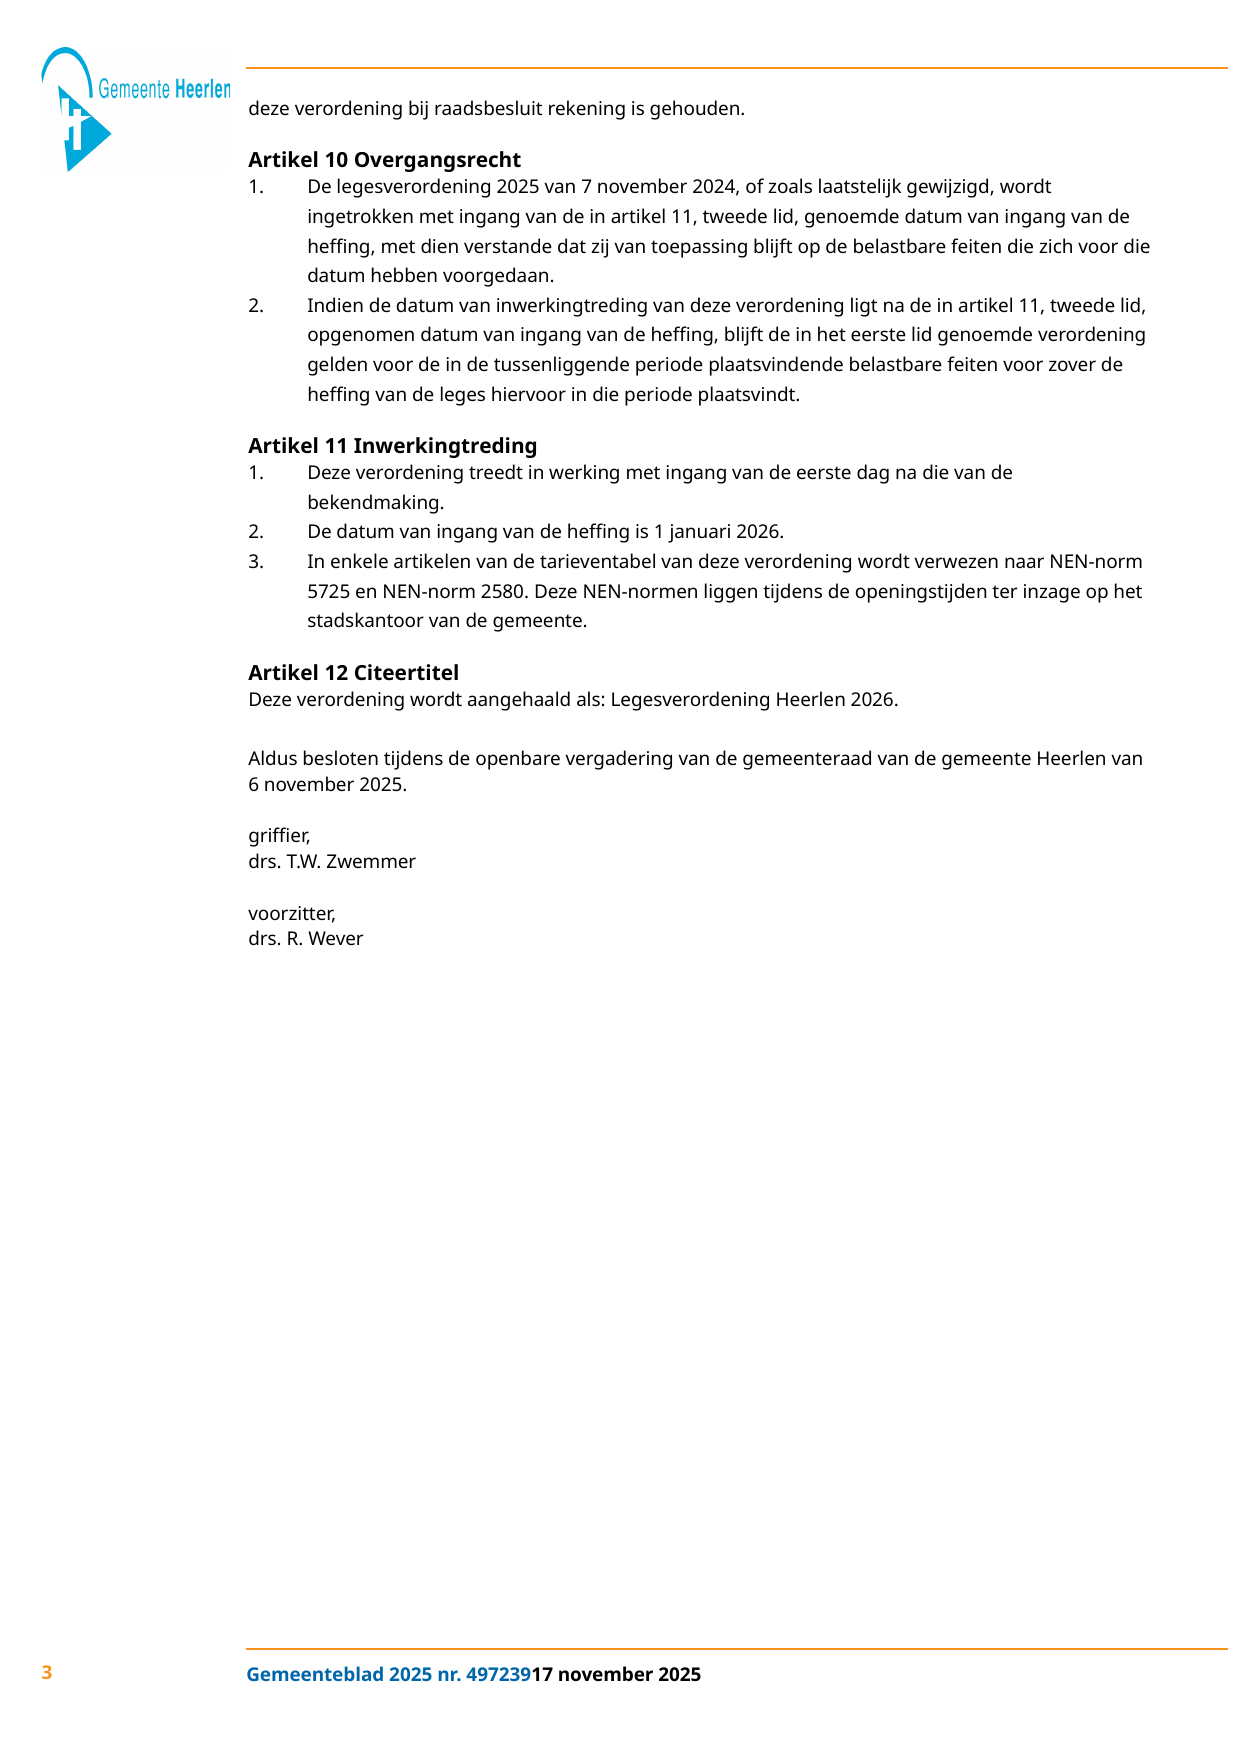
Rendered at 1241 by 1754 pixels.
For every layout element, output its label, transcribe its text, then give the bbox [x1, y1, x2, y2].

text Artikel 11 Inwerkingtreding [248, 431, 1152, 459]
list De datum van ingang van de heffing is 1 januari 2026. [248, 519, 1152, 544]
list In enkele artikelen van de tarieventabel van deze verordening wordt verwezen naar NEN-norm 5725 en NEN-norm 2580. Deze NEN-normen liggen tijdens de openingstijden ter inzage op het stadskantoor van de gemeente. [248, 548, 1152, 633]
list Indien de datum van inwerkingtreding van deze verordening ligt na de in artikel 11, tweede lid, opgenomen datum van ingang van de heffing, blijft de in het eerste lid genoemde verordening gelden voor de in de tussenliggende periode plaatsvindende belastbare feiten voor zover de heffing van de leges hiervoor in die periode plaatsvindt. [248, 292, 1152, 406]
text Aldus besloten tijdens de openbare vergadering van de gemeenteraad van de gemeente Heerlen van 6 november 2025. [248, 746, 1152, 797]
picture [41, 47, 59, 70]
list De legesverordening 2025 van 7 november 2024, of zoals laatstelijk gewijzigd, wordt ingetrokken met ingang van de in artikel 11, tweede lid, genoemde datum van ingang van de heffing, met dien verstande dat zij van toepassing blijft op de belastbare feiten die zich voor die datum hebben voorgedaan. [248, 174, 1152, 288]
text Artikel 12 Citeertitel [248, 658, 1152, 686]
text griffier, [248, 823, 1152, 848]
text Deze verordening wordt aangehaald als: Legesverordening Heerlen 2026. [248, 686, 1152, 712]
text deze verordening bij raadsbesluit rekening is gehouden. [248, 95, 1152, 121]
text Artikel 10 Overgangsrecht [248, 145, 1152, 174]
text drs. T.W. Zwemmer [248, 848, 1152, 874]
picture [41, 47, 231, 172]
text drs. R. Wever [248, 926, 1152, 951]
list Deze verordening treedt in werking met ingang van de eerste dag na die van de bekendmaking. [248, 459, 1152, 515]
text voorzitter, [248, 900, 1152, 926]
